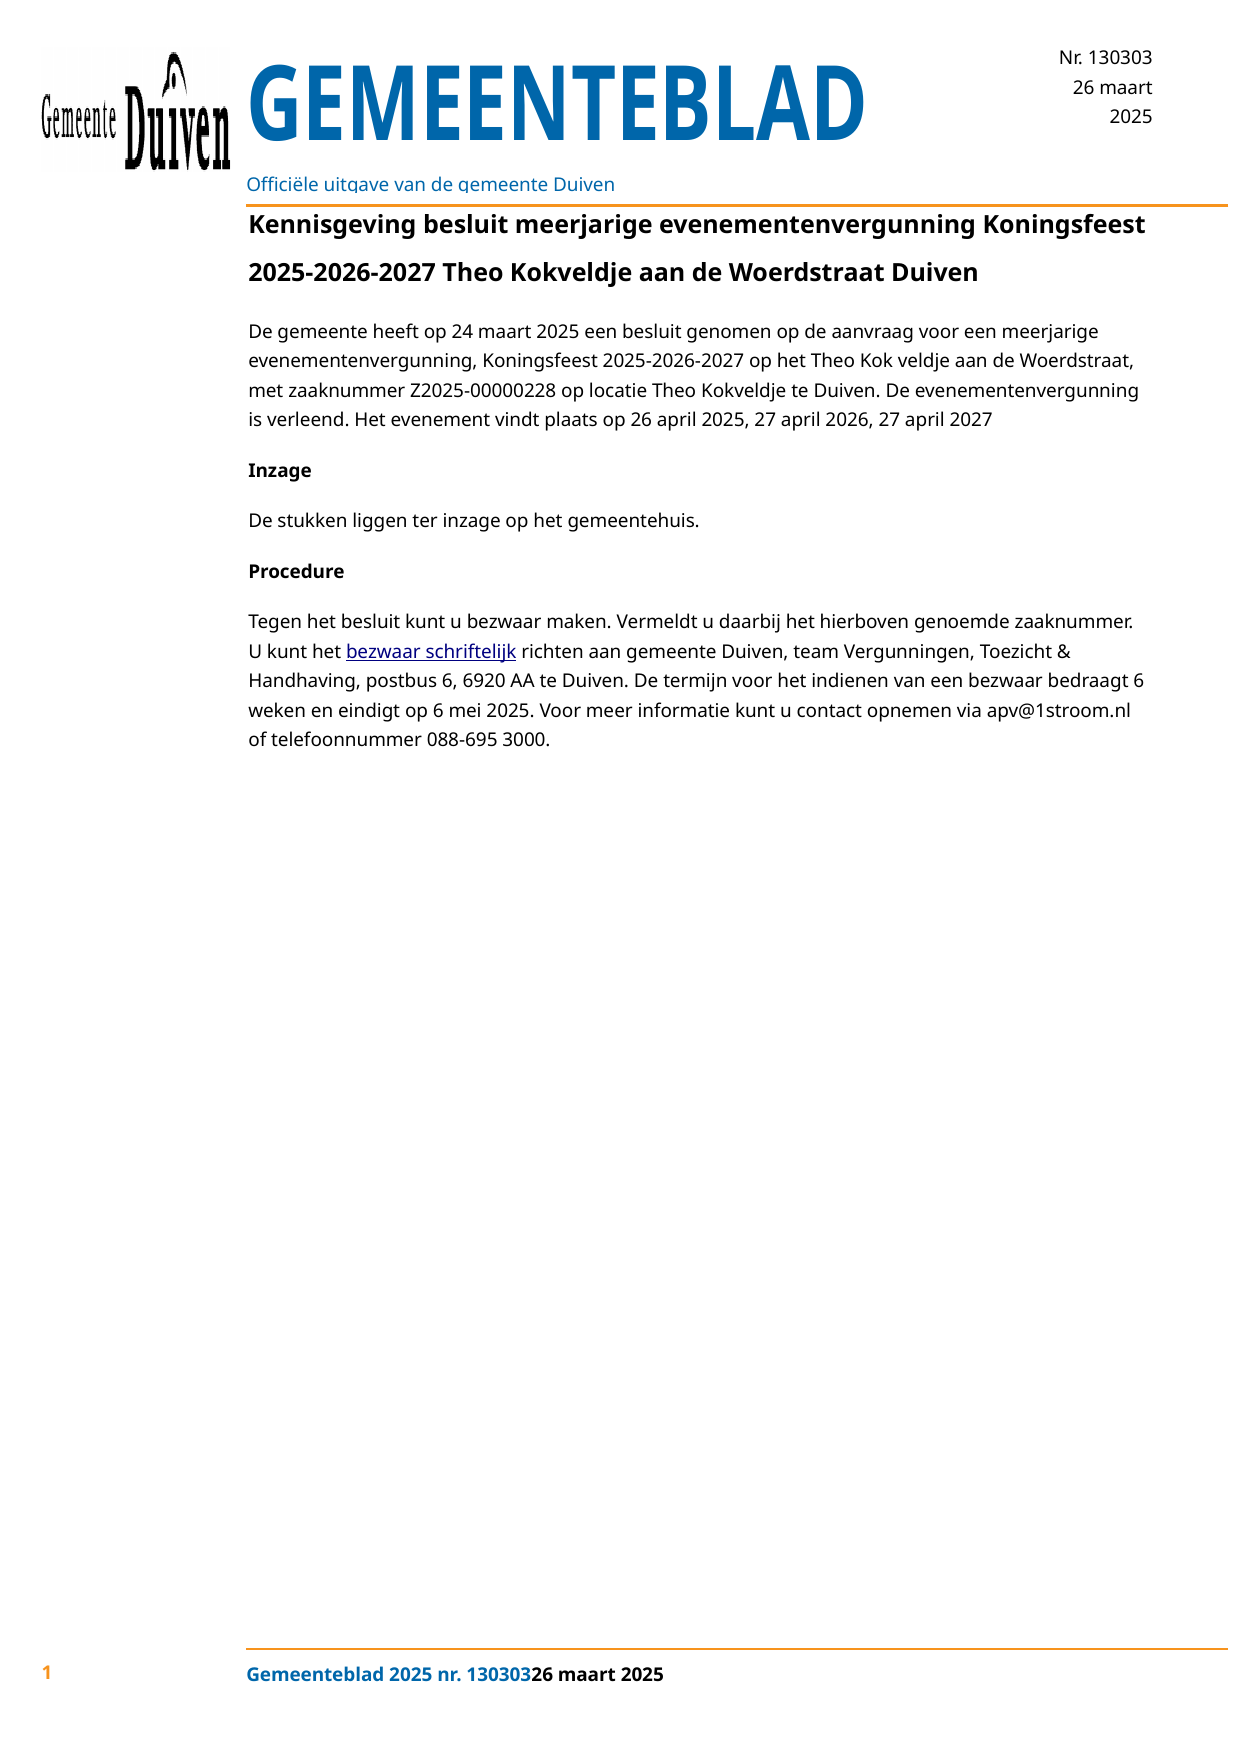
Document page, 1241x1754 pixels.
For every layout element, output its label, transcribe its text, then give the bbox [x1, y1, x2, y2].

text Tegen het besluit kunt u bezwaar maken. Vermeldt u daarbij het hierboven genoemde zaaknummer. U kunt het bezwaar schriftelijk richten aan gemeente Duiven, team Vergunningen, Toezicht & Handhaving, postbus 6, 6920 AA te Duiven. De termijn voor het indienen van een bezwaar bedraagt 6 weken en eindigt op 6 mei 2025. Voor meer informatie kunt u contact opnemen via apv@1stroom.nl of telefoonnummer 088-695 3000. [248, 608, 1152, 752]
text Inzage [248, 457, 1152, 483]
text De gemeente heeft op 24 maart 2025 een besluit genomen op de aanvraag voor een meerjarige evenementenvergunning, Koningsfeest 2025-2026-2027 op het Theo Kok veldje aan de Woerdstraat, met zaaknummer Z2025-00000228 op locatie Theo Kokveldje te Duiven. De evenementenvergunning is verleend. Het evenement vindt plaats op 26 april 2025, 27 april 2026, 27 april 2027 [248, 318, 1152, 432]
text De stukken liggen ter inzage op het gemeentehuis. [248, 507, 1152, 533]
picture [41, 47, 231, 172]
text Kennisgeving besluit meerjarige evenementenvergunning Koningsfeest 2025-2026-2027 Theo Kokveldje aan de Woerdstraat Duiven [248, 207, 1152, 288]
text Procedure [248, 558, 1152, 584]
